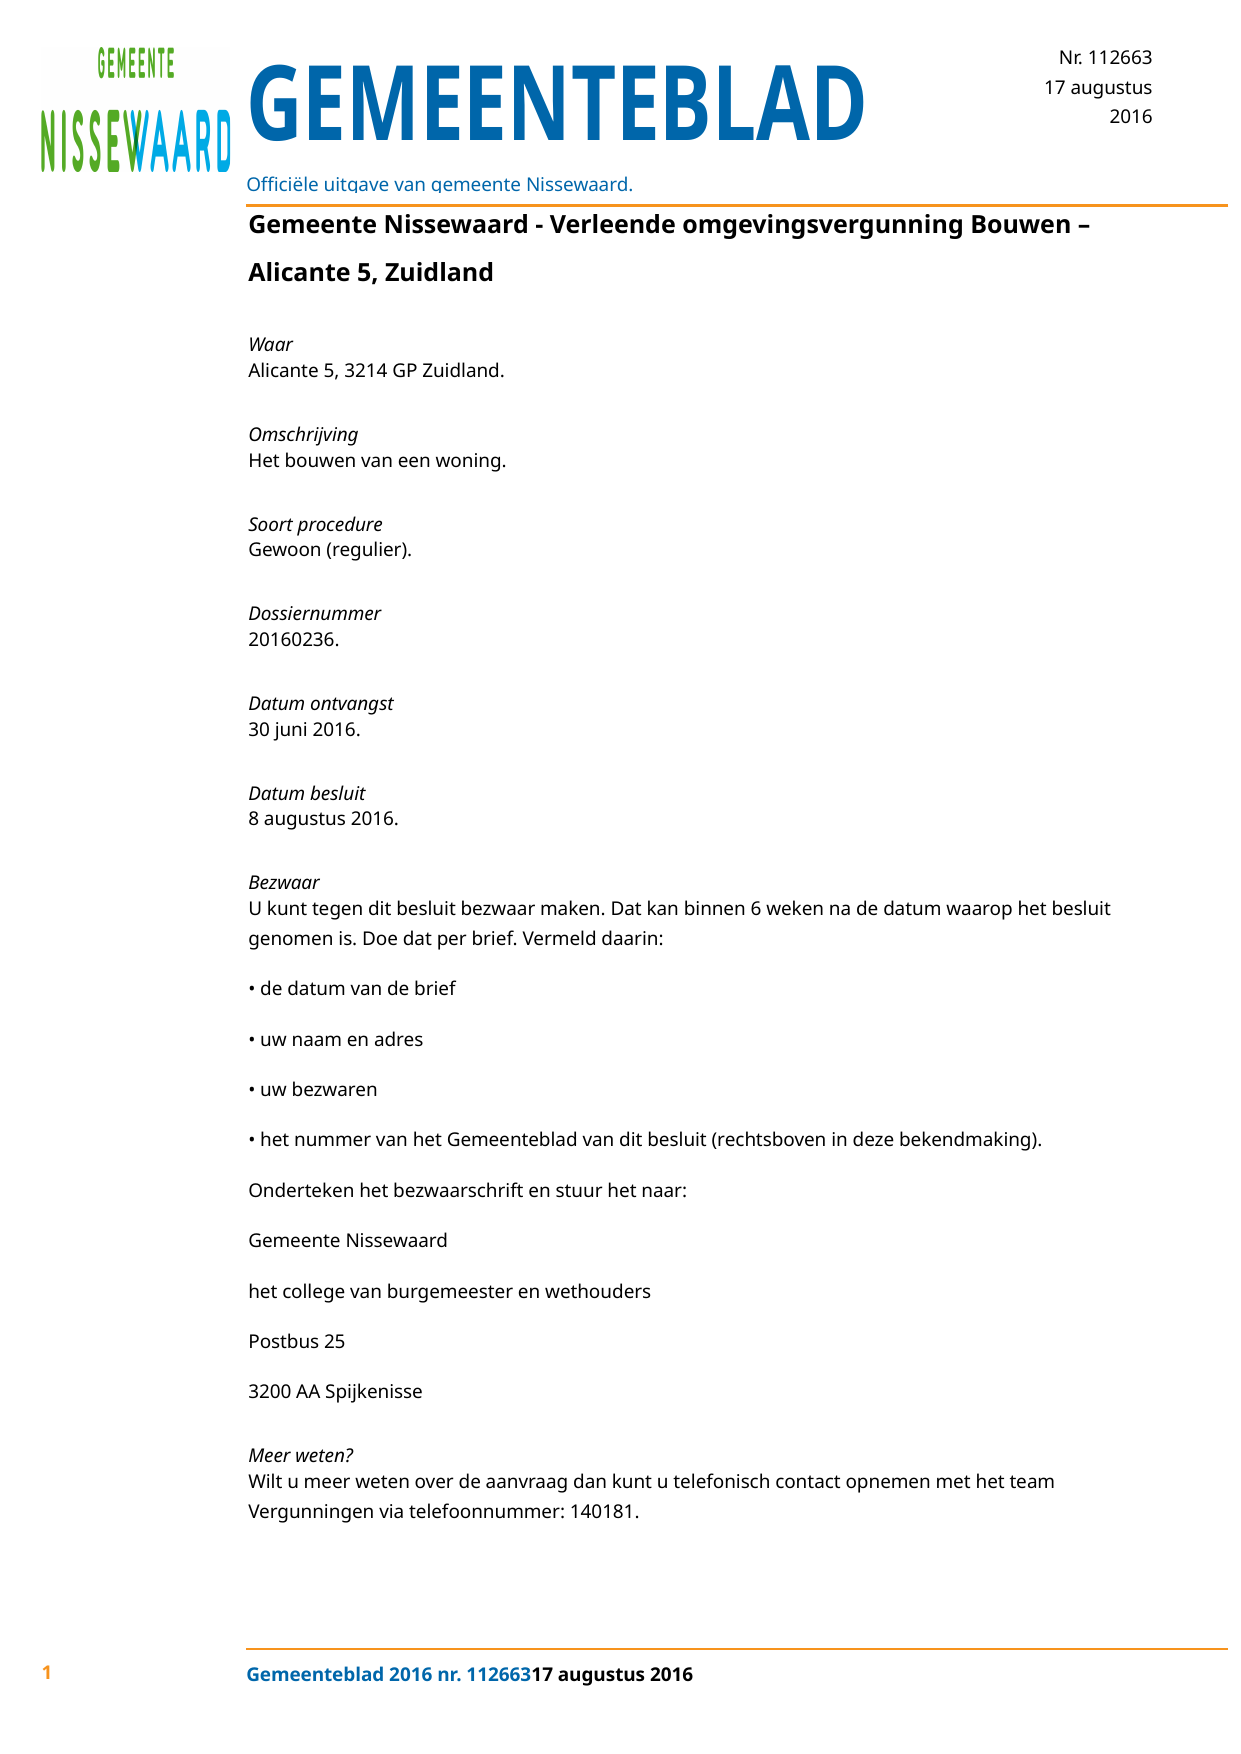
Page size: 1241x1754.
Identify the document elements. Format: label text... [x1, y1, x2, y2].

picture [154, 157, 165, 172]
text U kunt tegen dit besluit bezwaar maken. Dat kan binnen 6 weken na de datum waarop het besluit genomen is. Doe dat per brief. Vermeld daarin: [248, 895, 1152, 951]
picture [222, 122, 227, 160]
text • uw naam en adres [248, 1026, 1152, 1051]
text Gemeente Nissewaard - Verleende omgevingsvergunning Bouwen – Alicante 5, Zuidland [248, 207, 1152, 288]
picture [41, 47, 231, 172]
text • uw bezwaren [248, 1076, 1152, 1102]
text Alicante 5, 3214 GP Zuidland. [248, 357, 1152, 383]
text Datum ontvangst [248, 690, 1152, 716]
text Onderteken het bezwaarschrift en stuur het naar: [248, 1177, 1152, 1203]
text Meer weten? [248, 1443, 1152, 1468]
text 3200 AA Spijkenisse [248, 1379, 1152, 1404]
text Postbus 25 [248, 1328, 1152, 1354]
text Datum besluit [248, 780, 1152, 806]
text Wilt u meer weten over de aanvraag dan kunt u telefonisch contact opnemen met het team Vergunningen via telefoonnummer: 140181. [248, 1468, 1152, 1524]
text Gemeente Nissewaard [248, 1227, 1152, 1253]
text 8 augustus 2016. [248, 806, 1152, 831]
text Waar [248, 331, 1152, 357]
text • het nummer van het Gemeenteblad van dit besluit (rechtsboven in deze bekendmaking). [248, 1127, 1152, 1152]
text Dossiernummer [248, 601, 1152, 626]
picture [201, 122, 206, 138]
text Omschrijving [248, 421, 1152, 447]
text 20160236. [248, 626, 1152, 652]
text 30 juni 2016. [248, 716, 1152, 742]
text Het bouwen van een woning. [248, 447, 1152, 473]
text Gewoon (regulier). [248, 537, 1152, 562]
text Bezwaar [248, 869, 1152, 895]
text het college van burgemeester en wethouders [248, 1278, 1152, 1303]
text Soort procedure [248, 511, 1152, 537]
picture [176, 157, 187, 172]
text • de datum van de brief [248, 975, 1152, 1001]
picture [200, 151, 206, 172]
